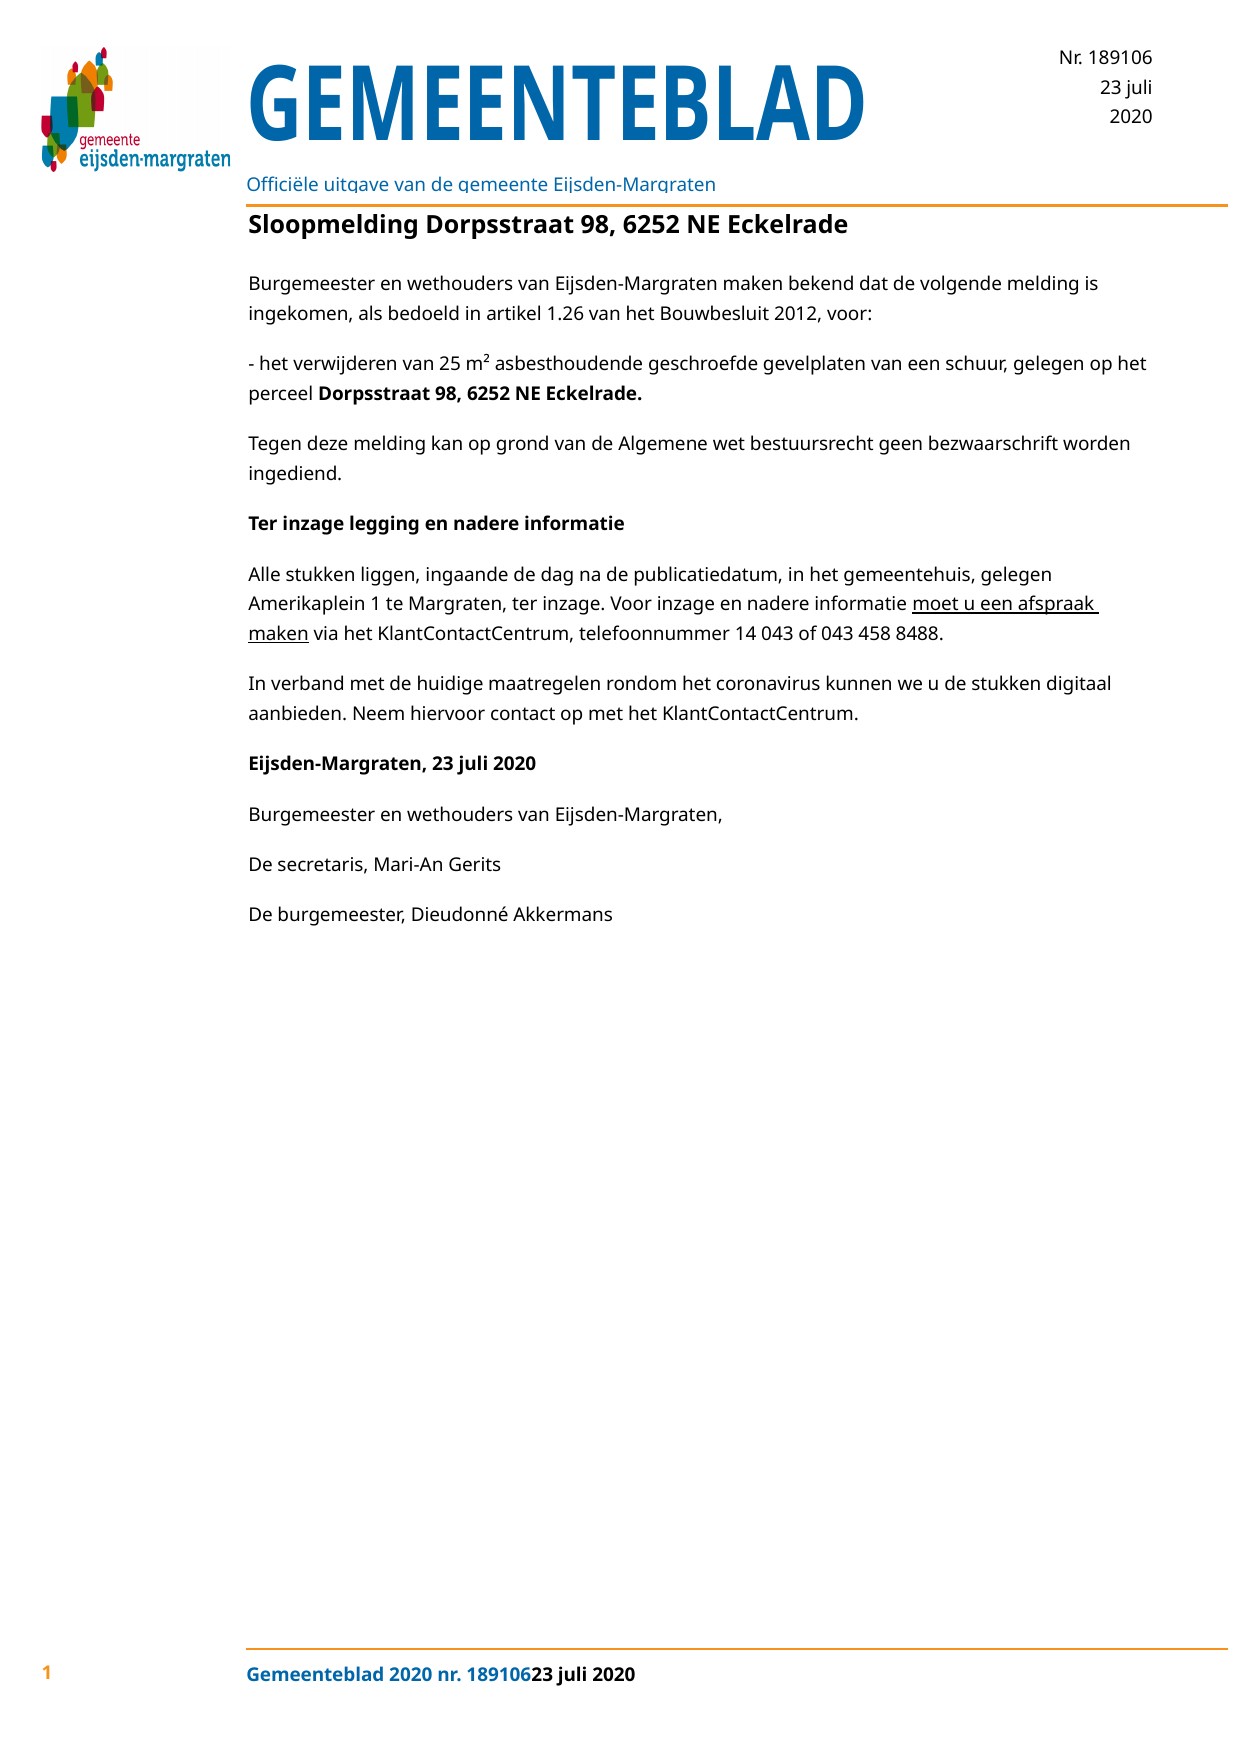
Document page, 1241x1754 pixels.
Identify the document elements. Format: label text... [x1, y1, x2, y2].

text Burgemeester en wethouders van Eijsden-Margraten, [248, 801, 1152, 826]
text De burgemeester, Dieudonné Akkermans [248, 902, 1152, 927]
text De secretaris, Mari-An Gerits [248, 851, 1152, 877]
text Burgemeester en wethouders van Eijsden-Margraten maken bekend dat de volgende melding is ingekomen, als bedoeld in artikel 1.26 van het Bouwbesluit 2012, voor: [248, 270, 1152, 326]
text Ter inzage legging en nadere informatie [248, 510, 1152, 536]
text Tegen deze melding kan op grond van de Algemene wet bestuursrecht geen bezwaarschrift worden ingediend. [248, 430, 1152, 486]
text Eijsden-Margraten, 23 juli 2020 [248, 750, 1152, 776]
text - het verwijderen van 25 m² asbesthoudende geschroefde gevelplaten van een schuur, gelegen op het perceel Dorpsstraat 98, 6252 NE Eckelrade. [248, 350, 1152, 406]
text Alle stukken liggen, ingaande de dag na de publicatiedatum, in het gemeentehuis, gelegen Amerikaplein 1 te Margraten, ter inzage. Voor inzage en nadere informatie moet u een afspraak maken via het KlantContactCentrum, telefoonnummer 14 043 of 043 458 8488. [248, 561, 1152, 646]
picture [41, 47, 231, 172]
text Sloopmelding Dorpsstraat 98, 6252 NE Eckelrade [248, 207, 1152, 241]
text In verband met de huidige maatregelen rondom het coronavirus kunnen we u de stukken digitaal aanbieden. Neem hiervoor contact op met het KlantContactCentrum. [248, 670, 1152, 726]
